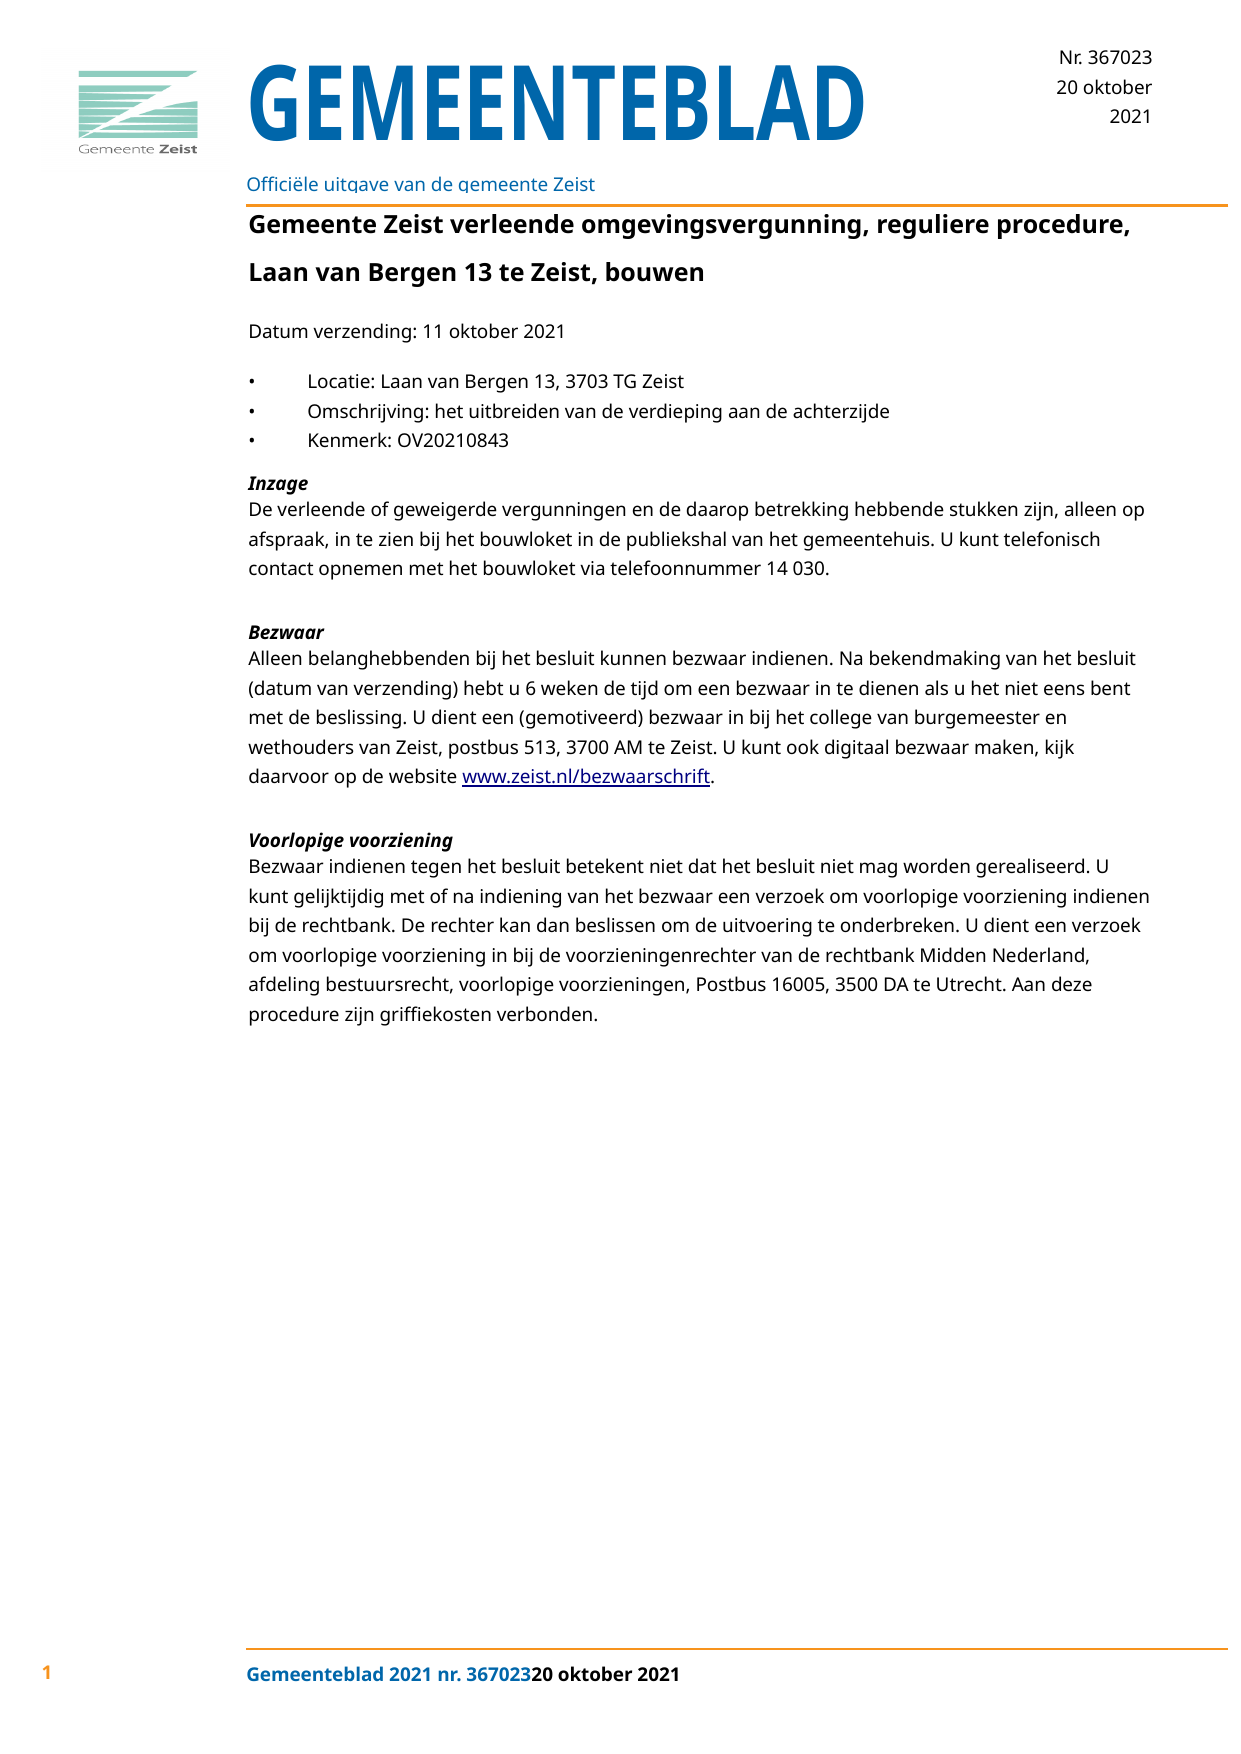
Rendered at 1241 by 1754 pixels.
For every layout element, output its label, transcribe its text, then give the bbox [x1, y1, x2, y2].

text Gemeente Zeist verleende omgevingsvergunning, reguliere procedure, Laan van Bergen 13 te Zeist, bouwen [248, 207, 1152, 288]
text Bezwaar [248, 619, 1152, 645]
text Bezwaar indienen tegen het besluit betekent niet dat het besluit niet mag worden gerealiseerd. U kunt gelijktijdig met of na indiening van het bezwaar een verzoek om voorlopige voorziening indienen bij de rechtbank. De rechter kan dan beslissen om de uitvoering te onderbreken. U dient een verzoek om voorlopige voorziening in bij de voorzieningenrechter van de rechtbank Midden Nederland, afdeling bestuursrecht, voorlopige voorzieningen, Postbus 16005, 3500 DA te Utrecht. Aan deze procedure zijn griffiekosten verbonden. [248, 853, 1152, 1027]
text De verleende of geweigerde vergunningen en de daarop betrekking hebbende stukken zijn, alleen op afspraak, in te zien bij het bouwloket in de publiekshal van het gemeentehuis. U kunt telefonisch contact opnemen met het bouwloket via telefoonnummer 14 030. [248, 496, 1152, 581]
list Kenmerk: OV20210843 [248, 427, 1152, 453]
text Voorlopige voorziening [248, 827, 1152, 853]
picture [41, 47, 231, 172]
text Datum verzending: 11 oktober 2021 [248, 318, 1152, 344]
text Alleen belanghebbenden bij het besluit kunnen bezwaar indienen. Na bekendmaking van het besluit (datum van verzending) hebt u 6 weken de tijd om een bezwaar in te dienen als u het niet eens bent met de beslissing. U dient een (gemotiveerd) bezwaar in bij het college van burgemeester en wethouders van Zeist, postbus 513, 3700 AM te Zeist. U kunt ook digitaal bezwaar maken, kijk daarvoor op de website www.zeist.nl/bezwaarschrift. [248, 645, 1152, 789]
list Omschrijving: het uitbreiden van de verdieping aan de achterzijde [248, 398, 1152, 424]
text Inzage [248, 471, 1152, 496]
list Locatie: Laan van Bergen 13, 3703 TG Zeist [248, 368, 1152, 394]
